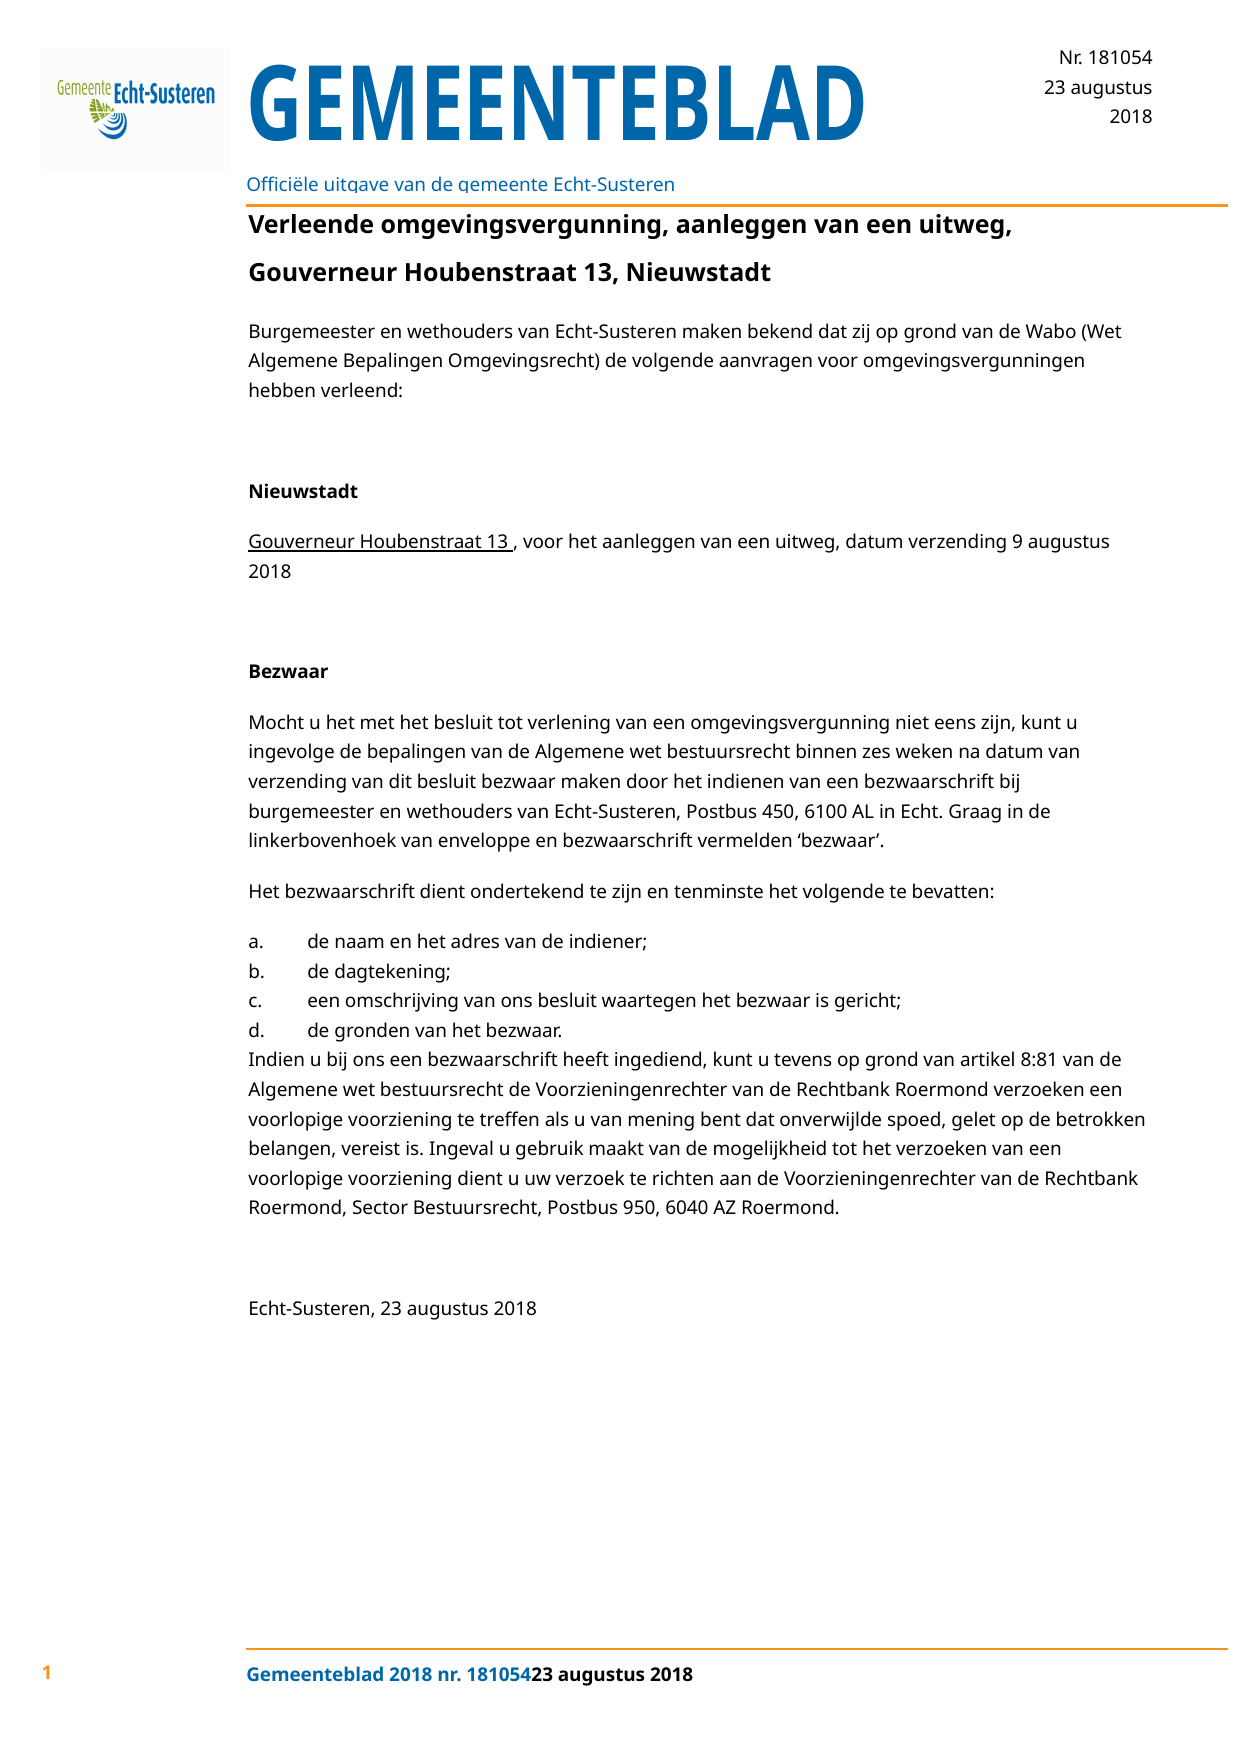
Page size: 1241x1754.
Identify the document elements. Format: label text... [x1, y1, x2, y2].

text Bezwaar [248, 659, 1152, 684]
text Echt-Susteren, 23 augustus 2018 [248, 1295, 1152, 1321]
text Verleende omgevingsvergunning, aanleggen van een uitweg, Gouverneur Houbenstraat 13, Nieuwstadt [248, 207, 1152, 288]
text Nieuwstadt [248, 478, 1152, 504]
list de dagtekening; [248, 958, 1152, 984]
list een omschrijving van ons besluit waartegen het bezwaar is gericht; [248, 987, 1152, 1013]
list de gronden van het bezwaar. [248, 1017, 1152, 1043]
text Gouverneur Houbenstraat 13 , voor het aanleggen van een uitweg, datum verzending 9 augustus 2018 [248, 528, 1152, 584]
picture [41, 47, 231, 172]
text Mocht u het met het besluit tot verlening van een omgevingsvergunning niet eens zijn, kunt u ingevolge de bepalingen van de Algemene wet bestuursrecht binnen zes weken na datum van verzending van dit besluit bezwaar maken door het indienen van een bezwaarschrift bij burgemeester en wethouders van Echt-Susteren, Postbus 450, 6100 AL in Echt. Graag in de linkerbovenhoek van enveloppe en bezwaarschrift vermelden ‘bezwaar’. [248, 709, 1152, 853]
list de naam en het adres van de indiener; [248, 928, 1152, 954]
text Indien u bij ons een bezwaarschrift heeft ingediend, kunt u tevens op grond van artikel 8:81 van de Algemene wet bestuursrecht de Voorzieningenrechter van de Rechtbank Roermond verzoeken een voorlopige voorziening te treffen als u van mening bent dat onverwijlde spoed, gelet op de betrokken belangen, vereist is. Ingeval u gebruik maakt van de mogelijkheid tot het verzoeken van een voorlopige voorziening dient u uw verzoek te richten aan de Voorzieningenrechter van de Rechtbank Roermond, Sector Bestuursrecht, Postbus 950, 6040 AZ Roermond. [248, 1047, 1152, 1220]
text Het bezwaarschrift dient ondertekend te zijn en tenminste het volgende te bevatten: [248, 878, 1152, 904]
text Burgemeester en wethouders van Echt-Susteren maken bekend dat zij op grond van de Wabo (Wet Algemene Bepalingen Omgevingsrecht) de volgende aanvragen voor omgevingsvergunningen hebben verleend: [248, 318, 1152, 403]
